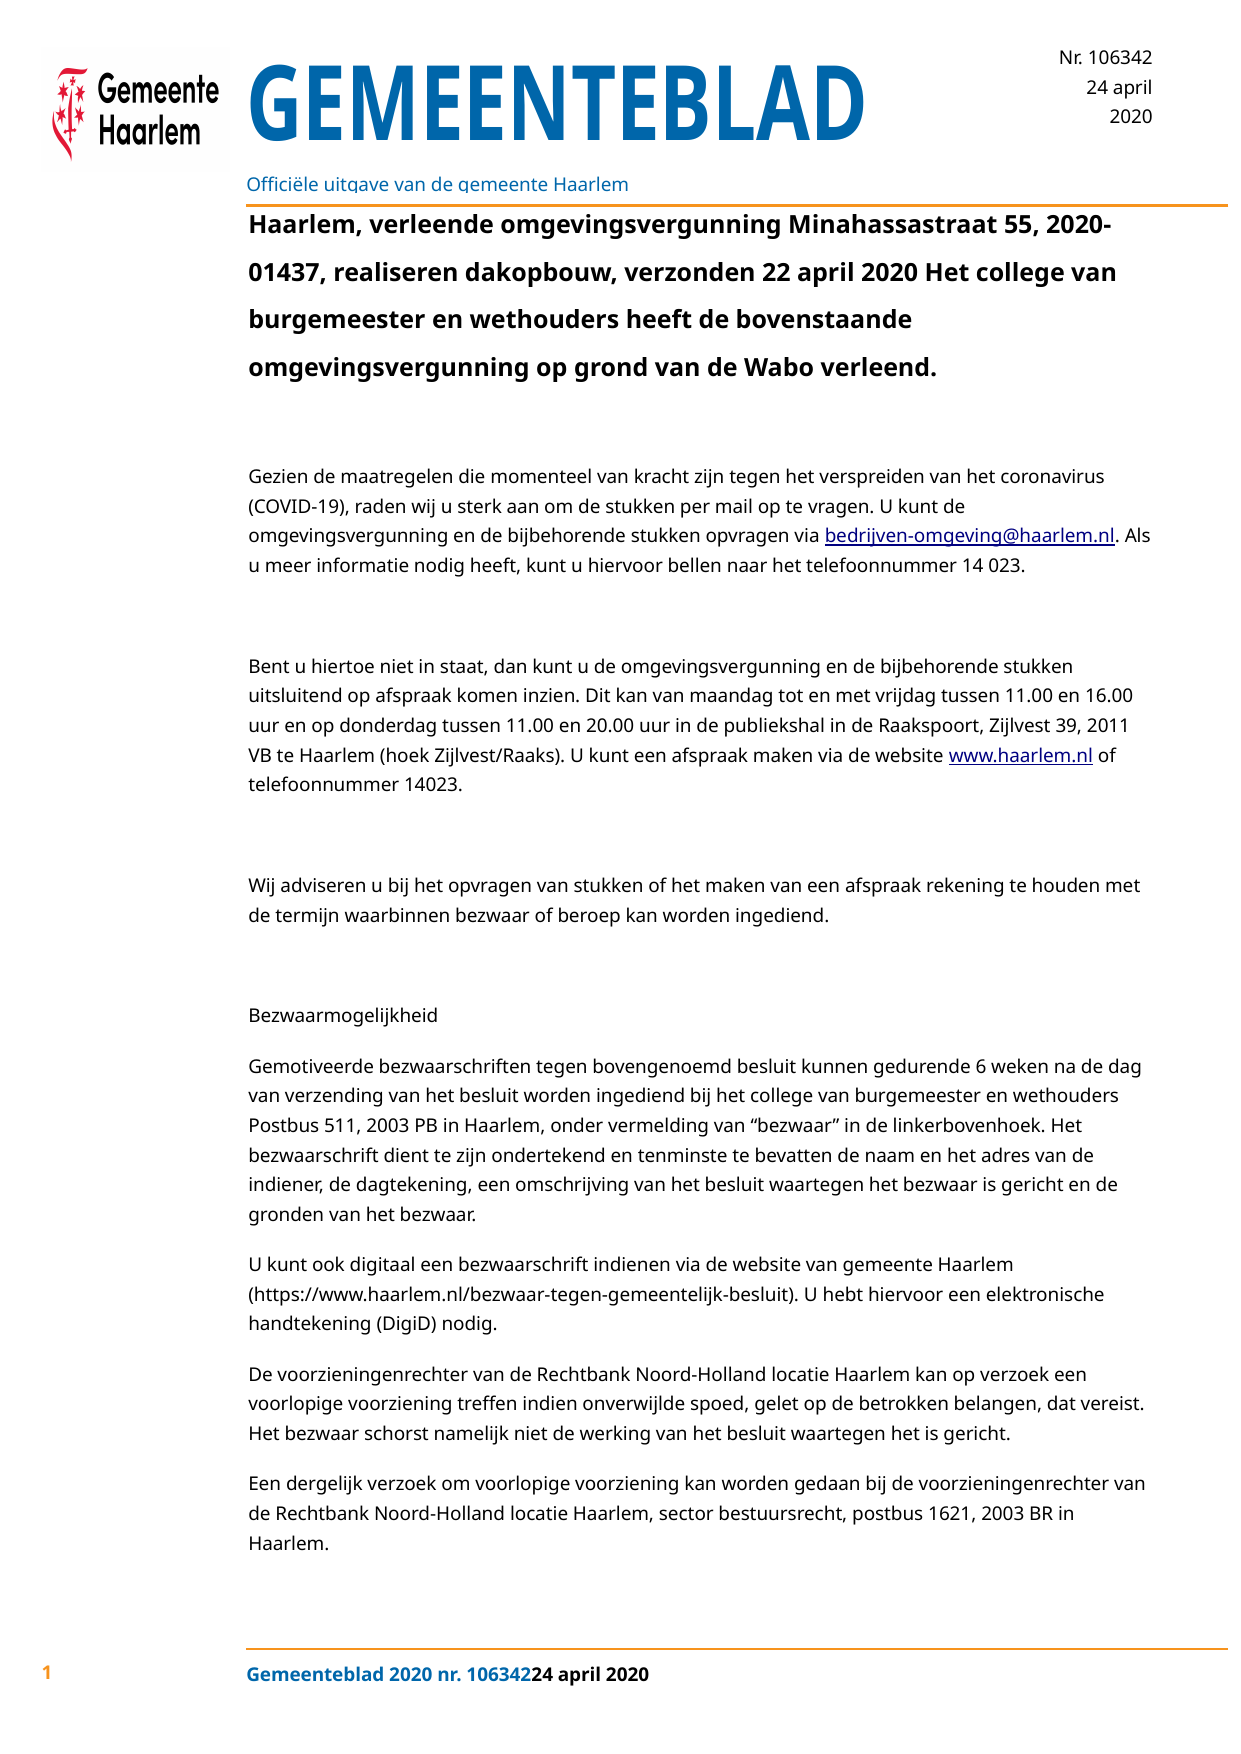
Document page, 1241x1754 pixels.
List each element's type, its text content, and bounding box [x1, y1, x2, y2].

text Bent u hiertoe niet in staat, dan kunt u de omgevingsvergunning en de bijbehorende stukken uitsluitend op afspraak komen inzien. Dit kan van maandag tot en met vrijdag tussen 11.00 en 16.00 uur en op donderdag tussen 11.00 en 20.00 uur in de publiekshal in de Raakspoort, Zijlvest 39, 2011 VB te Haarlem (hoek Zijlvest/Raaks). U kunt een afspraak maken via de website www.haarlem.nl of telefoonnummer 14023. [248, 653, 1152, 797]
text Een dergelijk verzoek om voorlopige voorziening kan worden gedaan bij de voorzieningenrechter van de Rechtbank Noord-Holland locatie Haarlem, sector bestuursrecht, postbus 1621, 2003 BR in Haarlem. [248, 1471, 1152, 1556]
text Gemotiveerde bezwaarschriften tegen bovengenoemd besluit kunnen gedurende 6 weken na de dag van verzending van het besluit worden ingediend bij het college van burgemeester en wethouders Postbus 511, 2003 PB in Haarlem, onder vermelding van “bezwaar” in de linkerbovenhoek. Het bezwaarschrift dient te zijn ondertekend en tenminste te bevatten de naam en het adres van de indiener, de dagtekening, een omschrijving van het besluit waartegen het bezwaar is gericht en de gronden van het bezwaar. [248, 1053, 1152, 1227]
text Haarlem, verleende omgevingsvergunning Minahassastraat 55, 2020-01437, realiseren dakopbouw, verzonden 22 april 2020 Het college van burgemeester en wethouders heeft de bovenstaande omgevingsvergunning op grond van de Wabo verleend. [248, 207, 1152, 384]
picture [41, 47, 231, 172]
text Gezien de maatregelen die momenteel van kracht zijn tegen het verspreiden van het coronavirus (COVID-19), raden wij u sterk aan om de stukken per mail op te vragen. U kunt de omgevingsvergunning en de bijbehorende stukken opvragen via bedrijven-omgeving@haarlem.nl. Als u meer informatie nodig heeft, kunt u hiervoor bellen naar het telefoonnummer 14 023. [248, 463, 1152, 578]
text Bezwaarmogelijkheid [248, 1003, 1152, 1028]
text De voorzieningenrechter van de Rechtbank Noord-Holland locatie Haarlem kan op verzoek een voorlopige voorziening treffen indien onverwijlde spoed, gelet op de betrokken belangen, dat vereist. Het bezwaar schorst namelijk niet de werking van het besluit waartegen het is gericht. [248, 1361, 1152, 1446]
text Wij adviseren u bij het opvragen van stukken of het maken van een afspraak rekening te houden met de termijn waarbinnen bezwaar of beroep kan worden ingediend. [248, 872, 1152, 928]
text U kunt ook digitaal een bezwaarschrift indienen via de website van gemeente Haarlem (https://www.haarlem.nl/bezwaar-tegen-gemeentelijk-besluit). U hebt hiervoor een elektronische handtekening (DigiD) nodig. [248, 1251, 1152, 1336]
